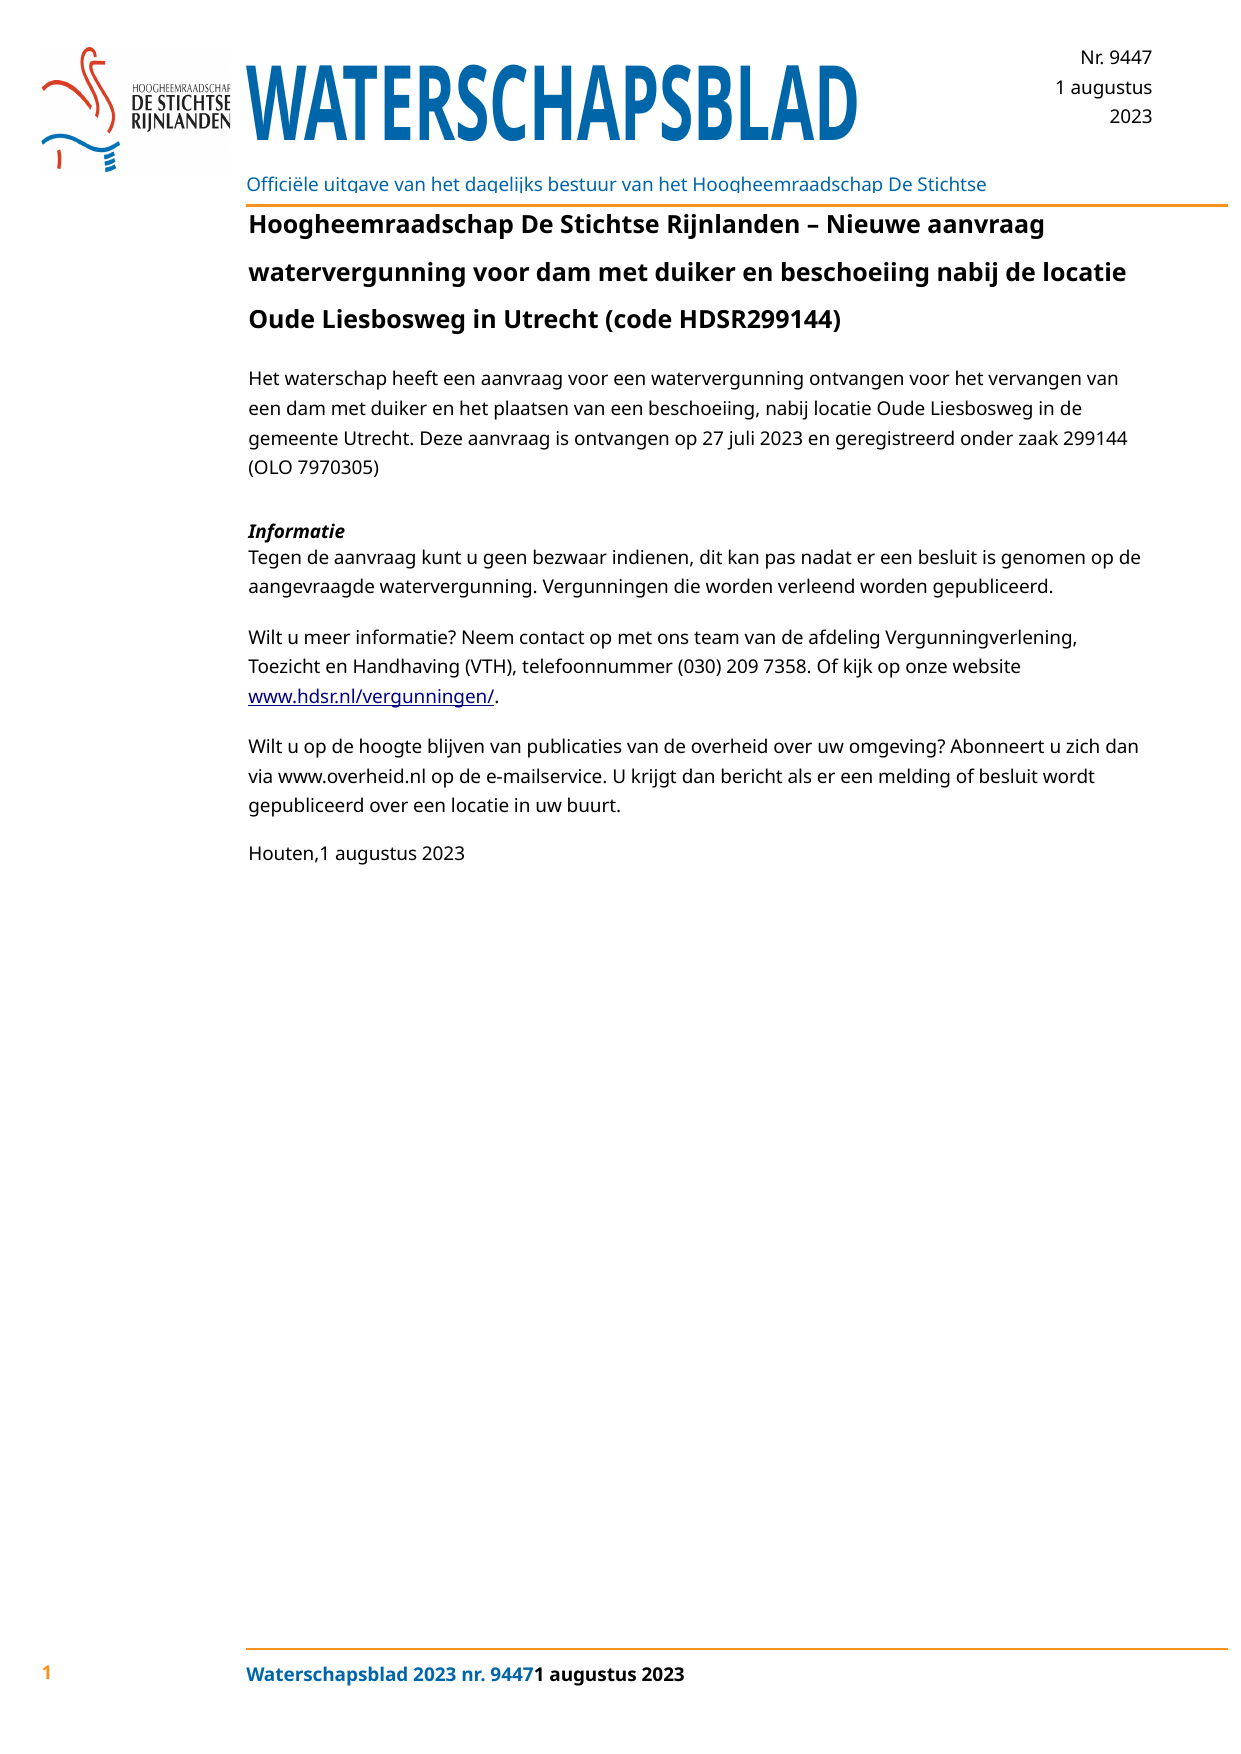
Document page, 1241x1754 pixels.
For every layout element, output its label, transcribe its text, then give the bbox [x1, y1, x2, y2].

text Het waterschap heeft een aanvraag voor een watervergunning ontvangen voor het vervangen van een dam met duiker en het plaatsen van een beschoeiing, nabij locatie Oude Liesbosweg in de gemeente Utrecht. Deze aanvraag is ontvangen op 27 juli 2023 en geregistreerd onder zaak 299144 (OLO 7970305) [248, 366, 1152, 480]
text Informatie [248, 518, 1152, 544]
text Wilt u meer informatie? Neem contact op met ons team van de afdeling Vergunningverlening, Toezicht en Handhaving (VTH), telefoonnummer (030) 209 7358. Of kijk op onze website www.hdsr.nl/vergunningen/. [248, 624, 1152, 709]
picture [41, 47, 231, 172]
text Houten,1 augustus 2023 [248, 841, 1152, 866]
text Hoogheemraadschap De Stichtse Rijnlanden – Nieuwe aanvraag watervergunning voor dam met duiker en beschoeiing nabij de locatie Oude Liesbosweg in Utrecht (code HDSR299144) [248, 207, 1152, 336]
text Wilt u op de hoogte blijven van publicaties van de overheid over uw omgeving? Abonneert u zich dan via www.overheid.nl op de e-mailservice. U krijgt dan bericht als er een melding of besluit wordt gepubliceerd over een locatie in uw buurt. [248, 733, 1152, 818]
text Tegen de aanvraag kunt u geen bezwaar indienen, dit kan pas nadat er een besluit is genomen op de aangevraagde watervergunning. Vergunningen die worden verleend worden gepubliceerd. [248, 544, 1152, 599]
